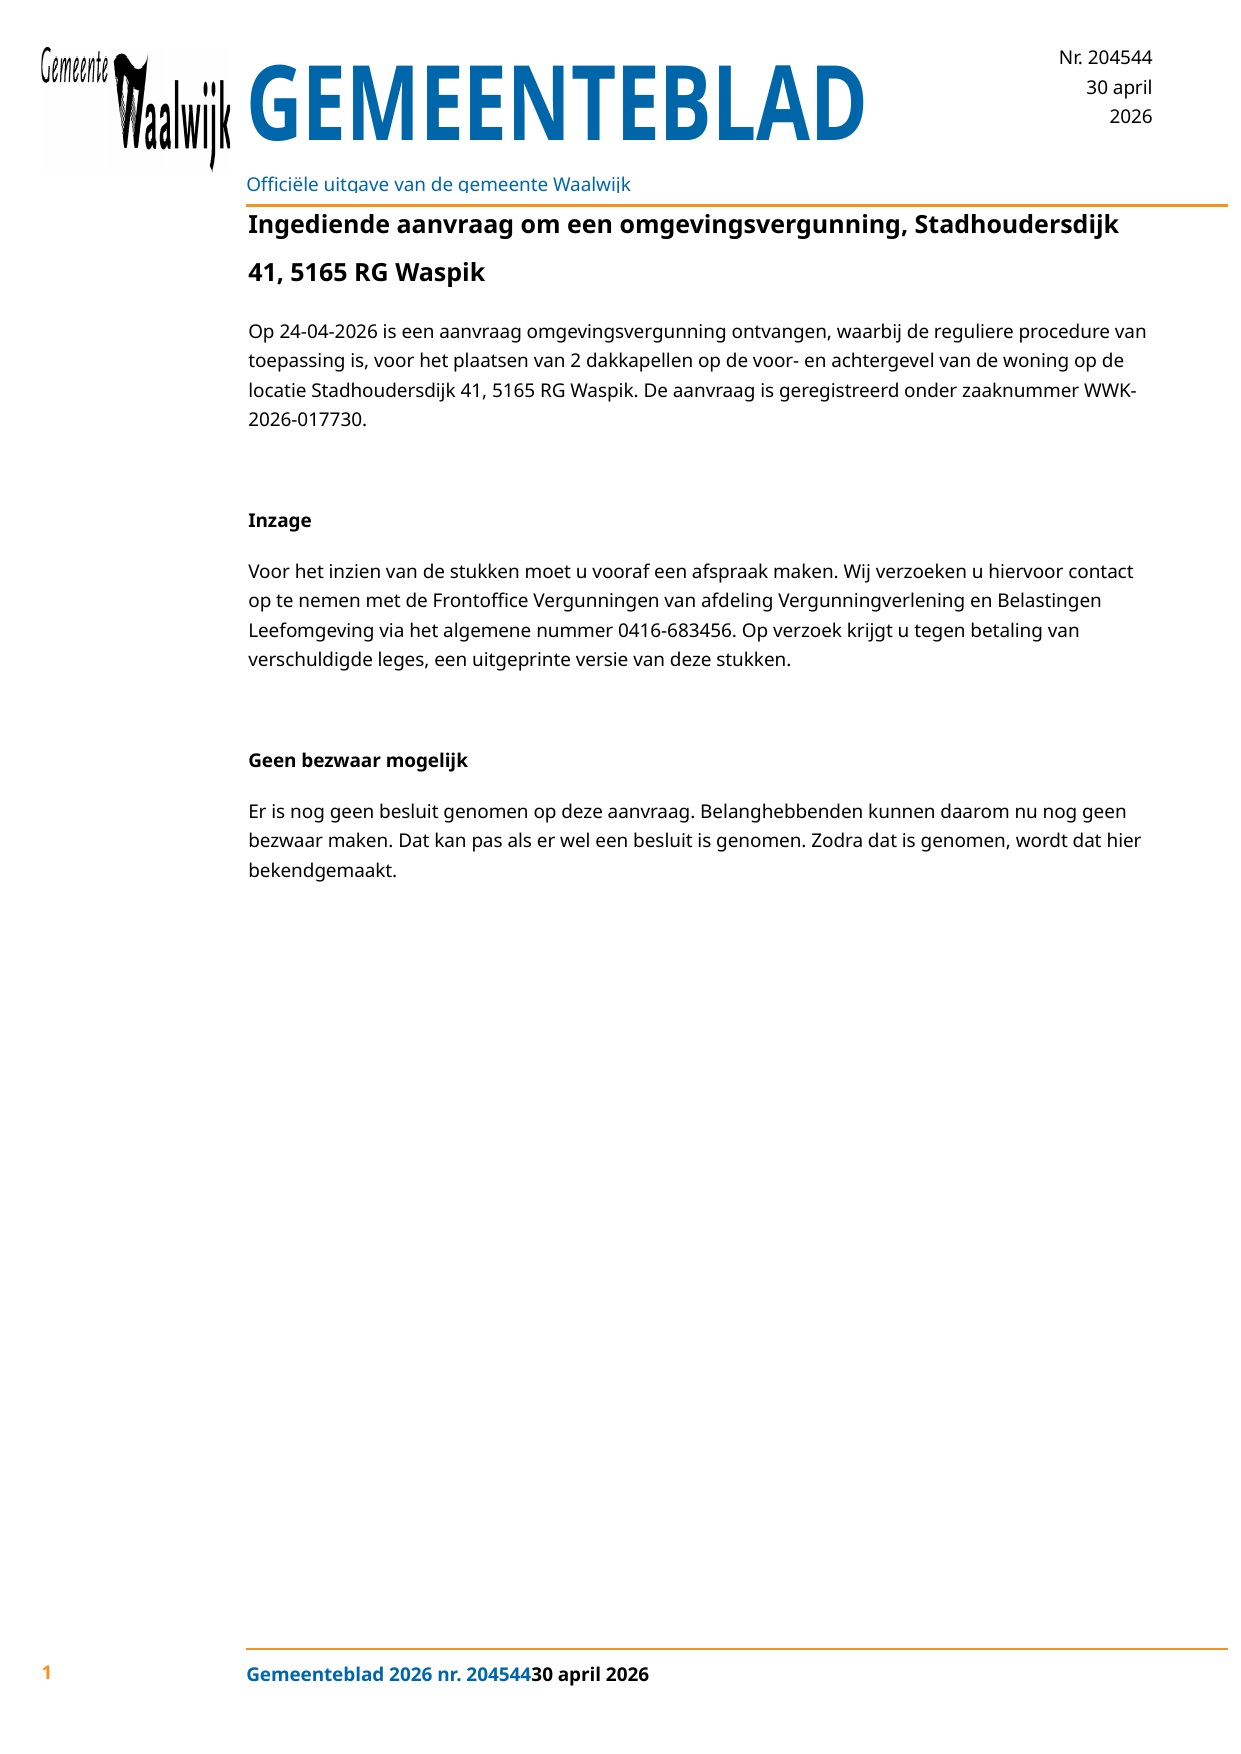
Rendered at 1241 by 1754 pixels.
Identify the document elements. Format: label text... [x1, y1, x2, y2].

text Inzage [248, 507, 1152, 533]
text Er is nog geen besluit genomen op deze aanvraag. Belanghebbenden kunnen daarom nu nog geen bezwaar maken. Dat kan pas als er wel een besluit is genomen. Zodra dat is genomen, wordt dat hier bekendgemaakt. [248, 798, 1152, 883]
text Ingediende aanvraag om een omgevingsvergunning, Stadhoudersdijk 41, 5165 RG Waspik [248, 207, 1152, 288]
picture [41, 47, 231, 172]
text Voor het inzien van de stukken moet u vooraf een afspraak maken. Wij verzoeken u hiervoor contact op te nemen met de Frontoffice Vergunningen van afdeling Vergunningverlening en Belastingen Leefomgeving via het algemene nummer 0416-683456. Op verzoek krijgt u tegen betaling van verschuldigde leges, een uitgeprinte versie van deze stukken. [248, 558, 1152, 672]
text Op 24-04-2026 is een aanvraag omgevingsvergunning ontvangen, waarbij de reguliere procedure van toepassing is, voor het plaatsen van 2 dakkapellen op de voor- en achtergevel van de woning op de locatie Stadhoudersdijk 41, 5165 RG Waspik. De aanvraag is geregistreerd onder zaaknummer WWK-2026-017730. [248, 318, 1152, 432]
text Geen bezwaar mogelijk [248, 747, 1152, 773]
